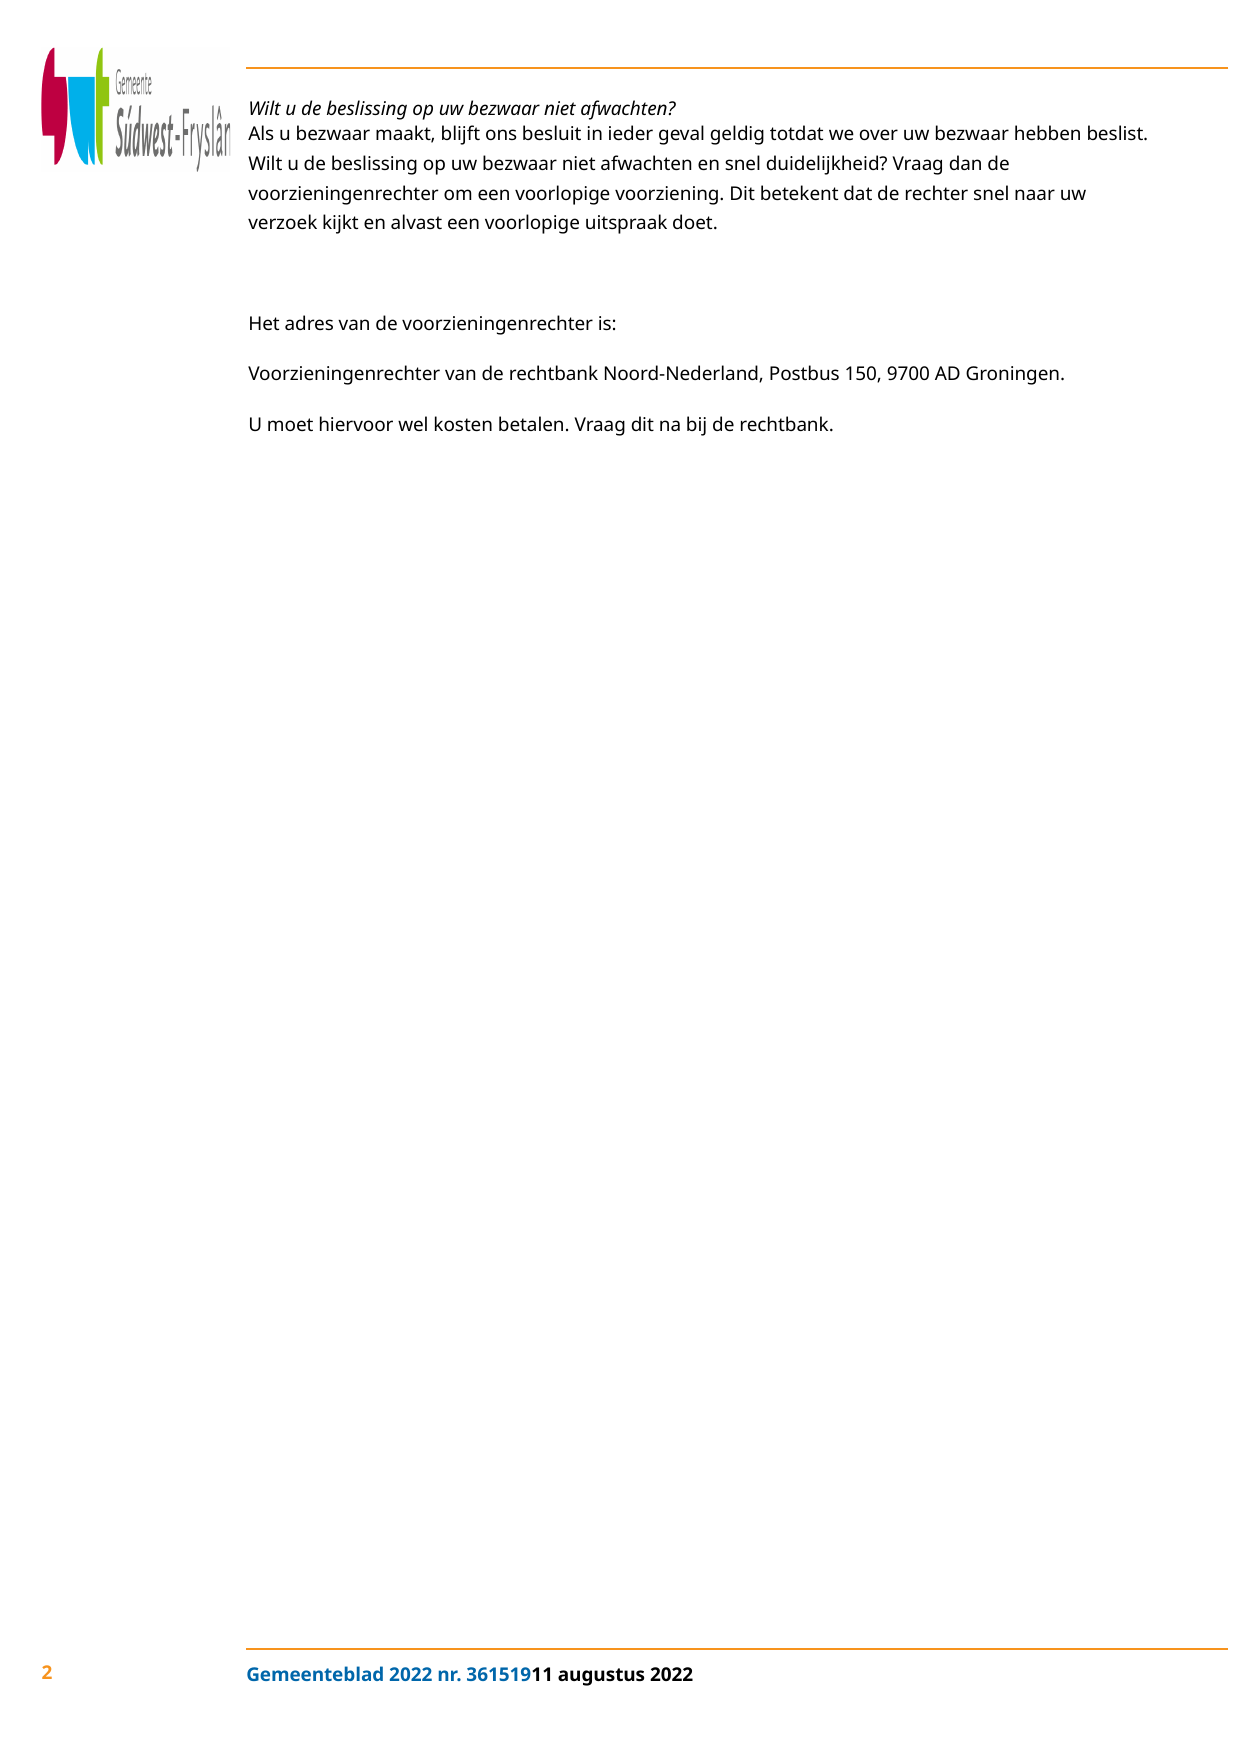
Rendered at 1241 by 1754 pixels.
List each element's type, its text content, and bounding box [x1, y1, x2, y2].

text U moet hiervoor wel kosten betalen. Vraag dit na bij de rechtbank. [248, 411, 1152, 437]
picture [41, 47, 231, 172]
text Wilt u de beslissing op uw bezwaar niet afwachten? [248, 95, 1152, 121]
text Als u bezwaar maakt, blijft ons besluit in ieder geval geldig totdat we over uw bezwaar hebben beslist. Wilt u de beslissing op uw bezwaar niet afwachten en snel duidelijkheid? Vraag dan de voorzieningenrechter om een voorlopige voorziening. Dit betekent dat de rechter snel naar uw verzoek kijkt en alvast een voorlopige uitspraak doet. [248, 121, 1152, 235]
text Voorzieningenrechter van de rechtbank Noord-Nederland, Postbus 150, 9700 AD Groningen. [248, 361, 1152, 386]
text Het adres van de voorzieningenrechter is: [248, 310, 1152, 336]
